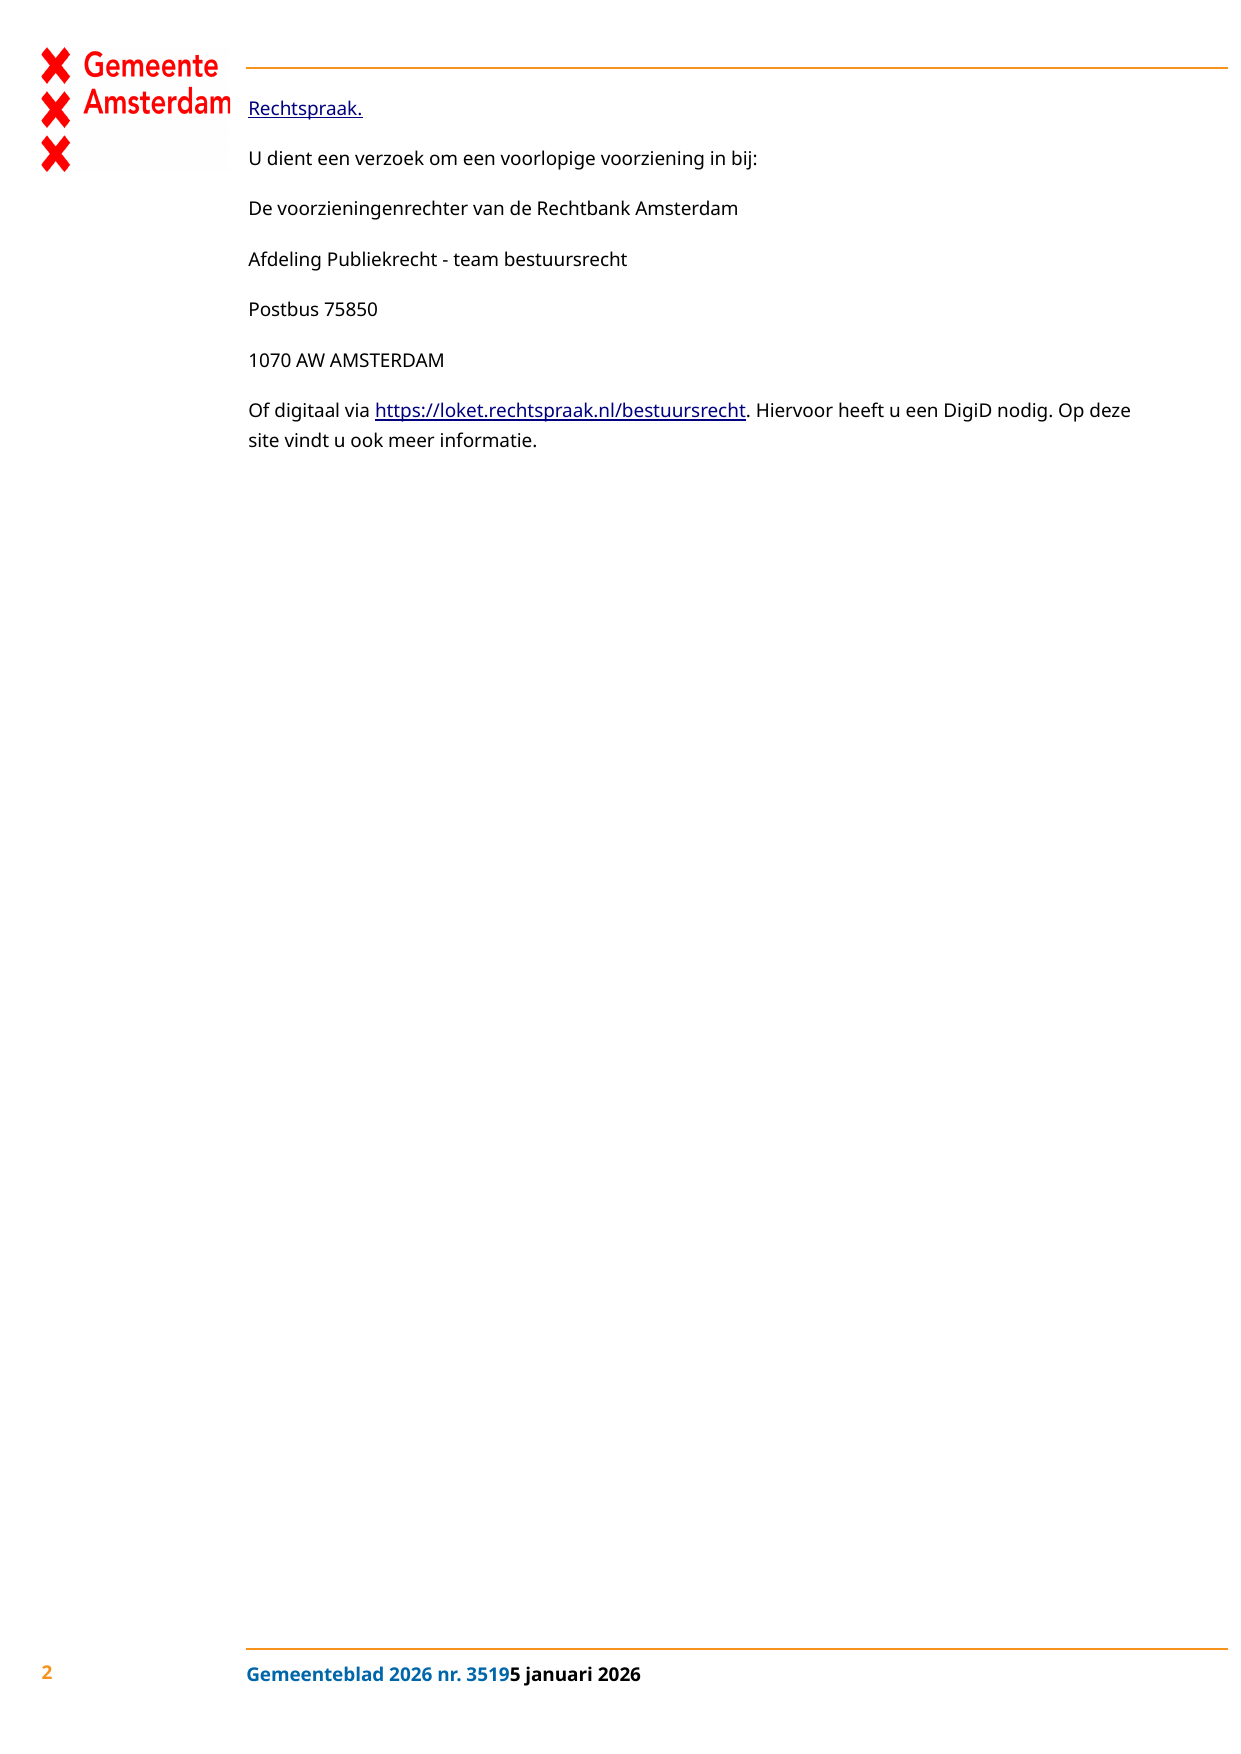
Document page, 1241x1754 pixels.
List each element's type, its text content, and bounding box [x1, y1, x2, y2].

text Rechtspraak. [248, 95, 1152, 121]
text Of digitaal via https://loket.rechtspraak.nl/bestuursrecht. Hiervoor heeft u een DigiD nodig. Op deze site vindt u ook meer informatie. [248, 397, 1152, 453]
text De voorzieningenrechter van de Rechtbank Amsterdam [248, 196, 1152, 221]
picture [41, 47, 231, 172]
text U dient een verzoek om een voorlopige voorziening in bij: [248, 145, 1152, 171]
text Afdeling Publiekrecht - team bestuursrecht [248, 246, 1152, 272]
text Postbus 75850 [248, 296, 1152, 322]
text 1070 AW AMSTERDAM [248, 347, 1152, 373]
